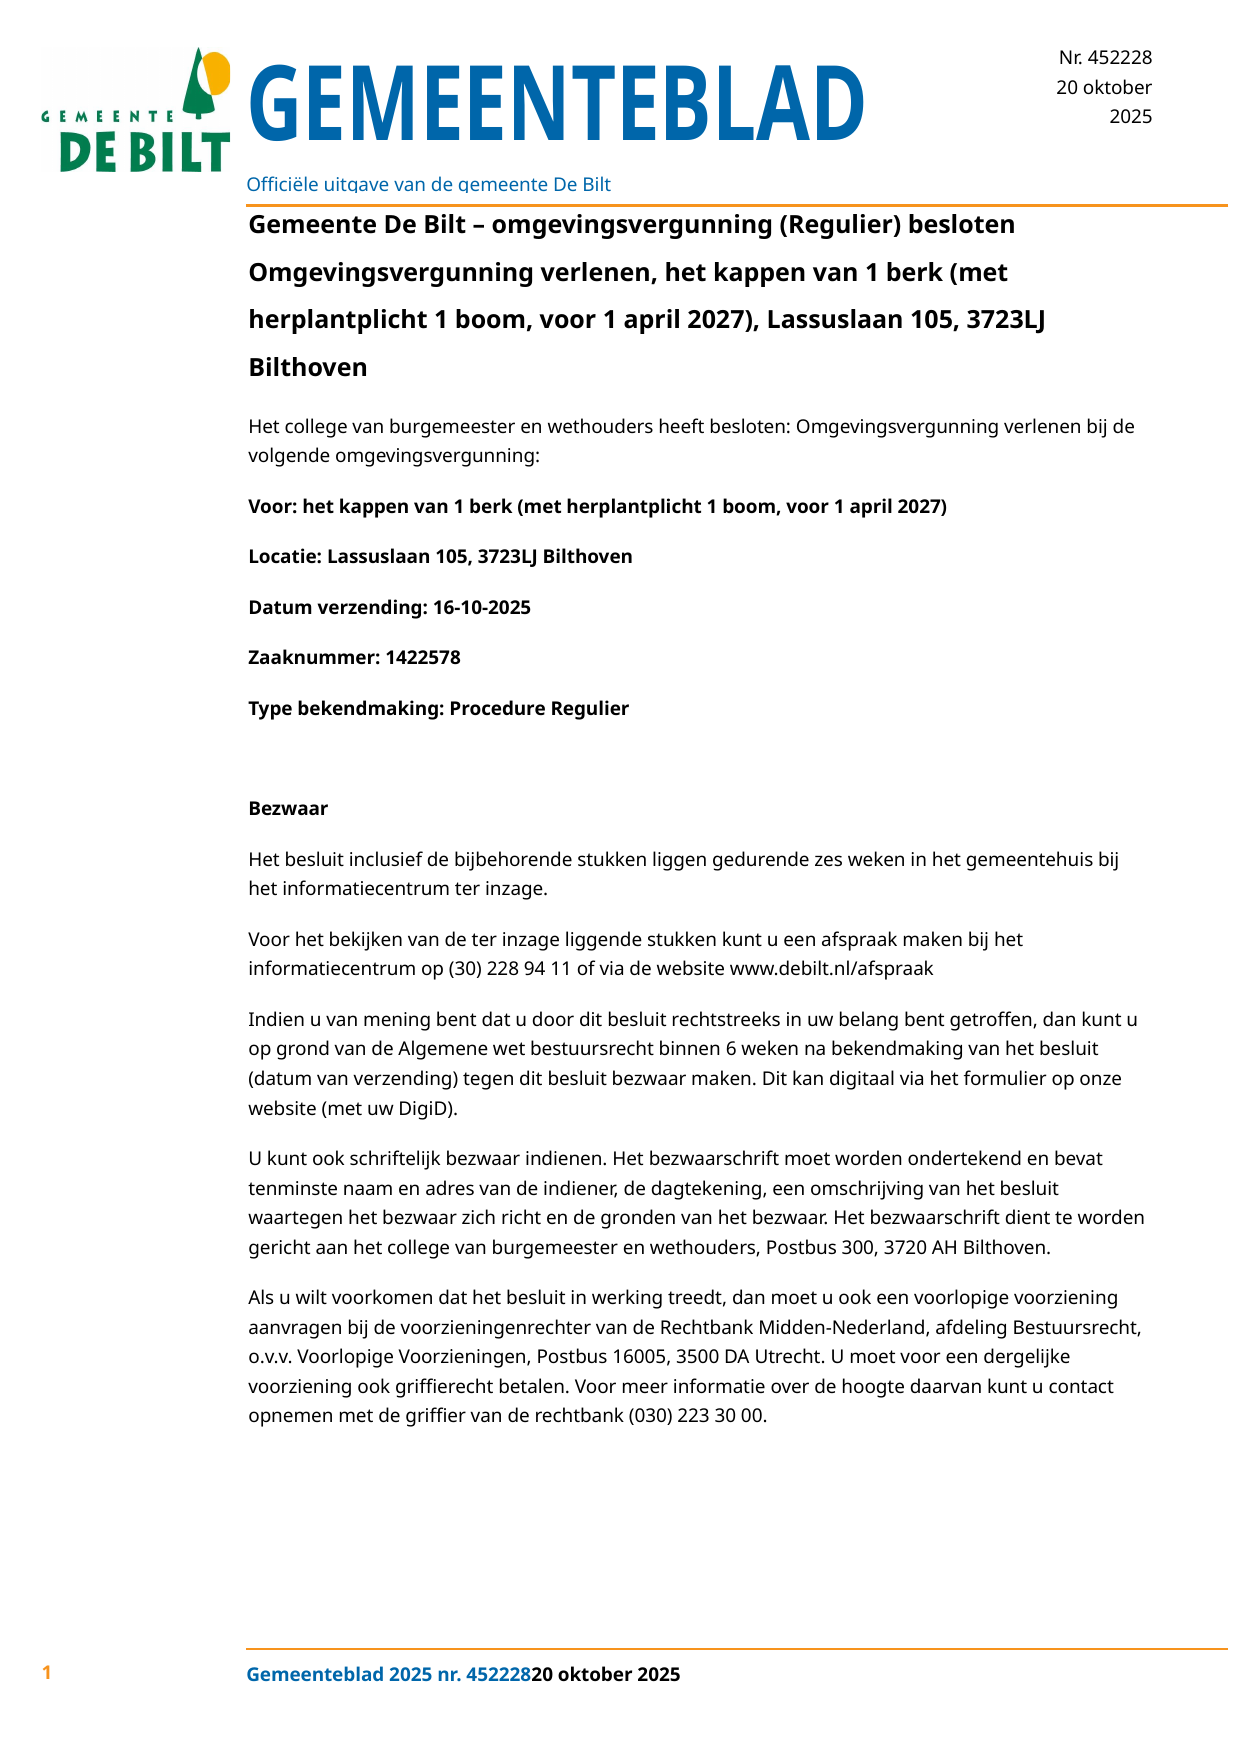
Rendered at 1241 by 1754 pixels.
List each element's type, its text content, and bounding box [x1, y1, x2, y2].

text Type bekendmaking: Procedure Regulier [248, 695, 1152, 721]
text Indien u van mening bent dat u door dit besluit rechtstreeks in uw belang bent getroffen, dan kunt u op grond van de Algemene wet bestuursrecht binnen 6 weken na bekendmaking van het besluit (datum van verzending) tegen dit besluit bezwaar maken. Dit kan digitaal via het formulier op onze website (met uw DigiD). [248, 1006, 1152, 1121]
text Gemeente De Bilt – omgevingsvergunning (Regulier) besloten Omgevingsvergunning verlenen, het kappen van 1 berk (met herplantplicht 1 boom, voor 1 april 2027), Lassuslaan 105, 3723LJ Bilthoven [248, 207, 1152, 384]
text Zaaknummer: 1422578 [248, 644, 1152, 670]
text Het college van burgemeester en wethouders heeft besloten: Omgevingsvergunning verlenen bij de volgende omgevingsvergunning: [248, 413, 1152, 468]
text Voor: het kappen van 1 berk (met herplantplicht 1 boom, voor 1 april 2027) [248, 493, 1152, 519]
picture [41, 47, 231, 172]
text U kunt ook schriftelijk bezwaar indienen. Het bezwaarschrift moet worden ondertekend en bevat tenminste naam en adres van de indiener, de dagtekening, een omschrijving van het besluit waartegen het bezwaar zich richt en de gronden van het bezwaar. Het bezwaarschrift dient te worden gericht aan het college van burgemeester en wethouders, Postbus 300, 3720 AH Bilthoven. [248, 1145, 1152, 1260]
text Voor het bekijken van de ter inzage liggende stukken kunt u een afspraak maken bij het informatiecentrum op (30) 228 94 11 of via de website www.debilt.nl/afspraak [248, 926, 1152, 981]
text Het besluit inclusief de bijbehorende stukken liggen gedurende zes weken in het gemeentehuis bij het informatiecentrum ter inzage. [248, 846, 1152, 901]
text Bezwaar [248, 796, 1152, 821]
text Locatie: Lassuslaan 105, 3723LJ Bilthoven [248, 543, 1152, 569]
text Als u wilt voorkomen dat het besluit in werking treedt, dan moet u ook een voorlopige voorziening aanvragen bij de voorzieningenrechter van de Rechtbank Midden-Nederland, afdeling Bestuursrecht, o.v.v. Voorlopige Voorzieningen, Postbus 16005, 3500 DA Utrecht. U moet voor een dergelijke voorziening ook griffierecht betalen. Voor meer informatie over de hoogte daarvan kunt u contact opnemen met de griffier van de rechtbank (030) 223 30 00. [248, 1284, 1152, 1428]
text Datum verzending: 16-10-2025 [248, 594, 1152, 620]
